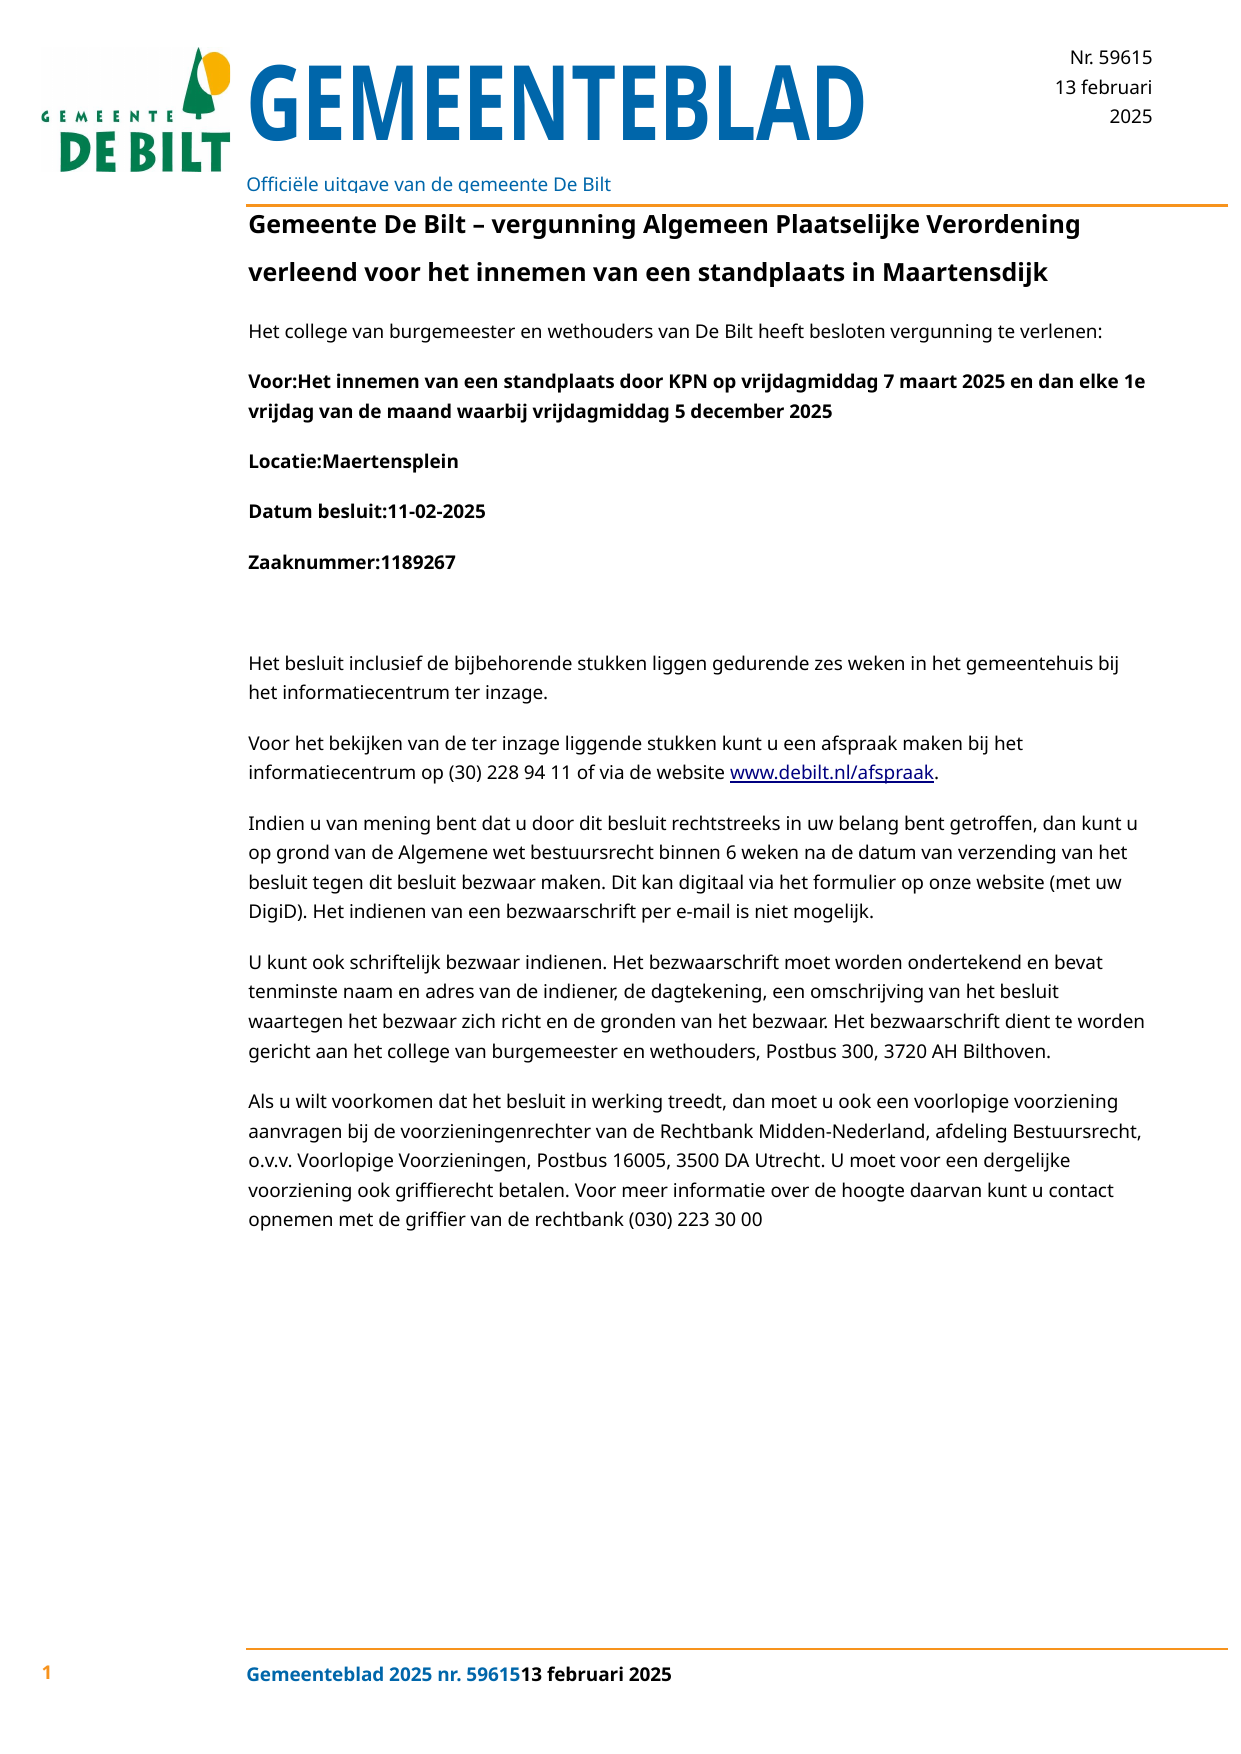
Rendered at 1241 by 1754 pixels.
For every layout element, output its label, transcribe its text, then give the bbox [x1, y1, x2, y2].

text Voor:Het innemen van een standplaats door KPN op vrijdagmiddag 7 maart 2025 en dan elke 1e vrijdag van de maand waarbij vrijdagmiddag 5 december 2025 [248, 368, 1152, 424]
text Datum besluit:11-02-2025 [248, 499, 1152, 524]
text Locatie:Maertensplein [248, 448, 1152, 474]
picture [41, 47, 231, 172]
text U kunt ook schriftelijk bezwaar indienen. Het bezwaarschrift moet worden ondertekend en bevat tenminste naam en adres van de indiener, de dagtekening, een omschrijving van het besluit waartegen het bezwaar zich richt en de gronden van het bezwaar. Het bezwaarschrift dient te worden gericht aan het college van burgemeester en wethouders, Postbus 300, 3720 AH Bilthoven. [248, 949, 1152, 1064]
text Voor het bekijken van de ter inzage liggende stukken kunt u een afspraak maken bij het informatiecentrum op (30) 228 94 11 of via de website www.debilt.nl/afspraak. [248, 730, 1152, 785]
text Als u wilt voorkomen dat het besluit in werking treedt, dan moet u ook een voorlopige voorziening aanvragen bij de voorzieningenrechter van de Rechtbank Midden-Nederland, afdeling Bestuursrecht, o.v.v. Voorlopige Voorzieningen, Postbus 16005, 3500 DA Utrecht. U moet voor een dergelijke voorziening ook griffierecht betalen. Voor meer informatie over de hoogte daarvan kunt u contact opnemen met de griffier van de rechtbank (030) 223 30 00 [248, 1088, 1152, 1232]
text Het college van burgemeester en wethouders van De Bilt heeft besloten vergunning te verlenen: [248, 318, 1152, 344]
text Gemeente De Bilt – vergunning Algemeen Plaatselijke Verordening verleend voor het innemen van een standplaats in Maartensdijk [248, 207, 1152, 288]
text Zaaknummer:1189267 [248, 549, 1152, 575]
text Indien u van mening bent dat u door dit besluit rechtstreeks in uw belang bent getroffen, dan kunt u op grond van de Algemene wet bestuursrecht binnen 6 weken na de datum van verzending van het besluit tegen dit besluit bezwaar maken. Dit kan digitaal via het formulier op onze website (met uw DigiD). Het indienen van een bezwaarschrift per e-mail is niet mogelijk. [248, 810, 1152, 924]
text Het besluit inclusief de bijbehorende stukken liggen gedurende zes weken in het gemeentehuis bij het informatiecentrum ter inzage. [248, 650, 1152, 705]
